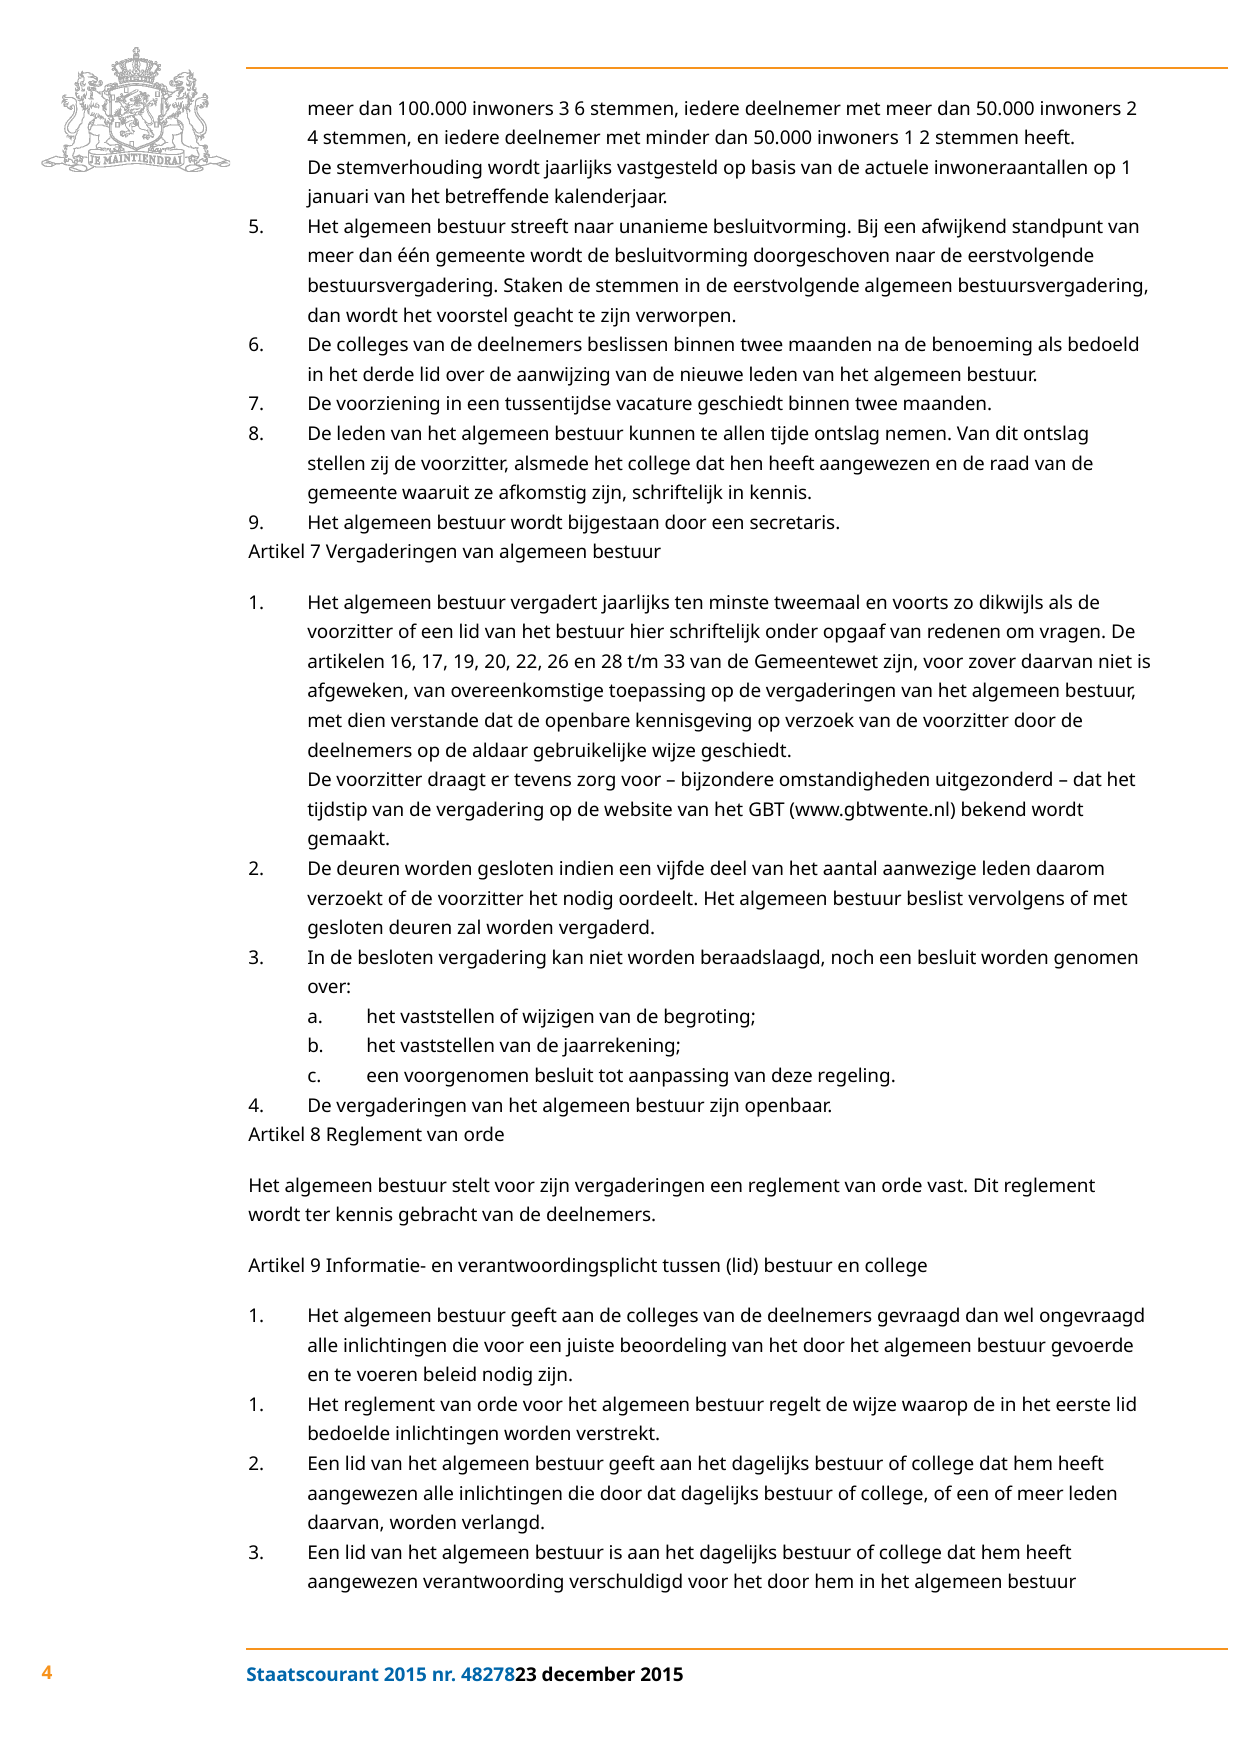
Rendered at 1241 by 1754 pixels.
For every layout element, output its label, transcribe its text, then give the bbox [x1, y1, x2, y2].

list De voorzitter draagt er tevens zorg voor – bijzondere omstandigheden uitgezonderd – dat het tijdstip van de vergadering op de website van het GBT (www.gbtwente.nl) bekend wordt gemaakt. [248, 766, 1152, 851]
text Het algemeen bestuur stelt voor zijn vergaderingen een reglement van orde vast. Dit reglement wordt ter kennis gebracht van de deelnemers. [248, 1172, 1152, 1227]
list een voorgenomen besluit tot aanpassing van deze regeling. [307, 1062, 1152, 1088]
list De colleges van de deelnemers beslissen binnen twee maanden na de benoeming als bedoeld in het derde lid over de aanwijzing van de nieuwe leden van het algemeen bestuur. [248, 331, 1152, 387]
list Een lid van het algemeen bestuur is aan het dagelijks bestuur of college dat hem heeft aangewezen verantwoording verschuldigd voor het door hem in het algemeen bestuur [248, 1539, 1152, 1594]
list De deuren worden gesloten indien een vijfde deel van het aantal aanwezige leden daarom verzoekt of de voorzitter het nodig oordeelt. Het algemeen bestuur beslist vervolgens of met gesloten deuren zal worden vergaderd. [248, 855, 1152, 940]
list Het algemeen bestuur vergadert jaarlijks ten minste tweemaal en voorts zo dikwijls als de voorzitter of een lid van het bestuur hier schriftelijk onder opgaaf van redenen om vragen. De artikelen 16, 17, 19, 20, 22, 26 en 28 t/m 33 van de Gemeentewet zijn, voor zover daarvan niet is afgeweken, van overeenkomstige toepassing op de vergaderingen van het algemeen bestuur, met dien verstande dat de openbare kennisgeving op verzoek van de voorzitter door de deelnemers op de aldaar gebruikelijke wijze geschiedt. [248, 589, 1152, 763]
text Artikel 7 Vergaderingen van algemeen bestuur [248, 538, 1152, 564]
list Het algemeen bestuur streeft naar unanieme besluitvorming. Bij een afwijkend standpunt van meer dan één gemeente wordt de besluitvorming doorgeschoven naar de eerstvolgende bestuursvergadering. Staken de stemmen in de eerstvolgende algemeen bestuursvergadering, dan wordt het voorstel geacht te zijn verworpen. [248, 213, 1152, 328]
list Het algemeen bestuur geeft aan de colleges van de deelnemers gevraagd dan wel ongevraagd alle inlichtingen die voor een juiste beoordeling van het door het algemeen bestuur gevoerde en te voeren beleid nodig zijn. [248, 1302, 1152, 1387]
picture [41, 47, 231, 172]
list Een lid van het algemeen bestuur geeft aan het dagelijks bestuur of college dat hem heeft aangewezen alle inlichtingen die door dat dagelijks bestuur of college, of een of meer leden daarvan, worden verlangd. [248, 1450, 1152, 1535]
list Het algemeen bestuur wordt bijgestaan door een secretaris. [248, 509, 1152, 535]
list De stemverhouding wordt jaarlijks vastgesteld op basis van de actuele inwoneraantallen op 1 januari van het betreffende kalenderjaar. [248, 154, 1152, 209]
list het vaststellen van de jaarrekening; [307, 1033, 1152, 1058]
text Artikel 9 Informatie- en verantwoordingsplicht tussen (lid) bestuur en college [248, 1252, 1152, 1278]
list In de besloten vergadering kan niet worden beraadslaagd, noch een besluit worden genomen over: [248, 944, 1152, 999]
list het vaststellen of wijzigen van de begroting; [307, 1003, 1152, 1029]
list De vergaderingen van het algemeen bestuur zijn openbaar. [248, 1092, 1152, 1118]
list Het reglement van orde voor het algemeen bestuur regelt de wijze waarop de in het eerste lid bedoelde inlichtingen worden verstrekt. [248, 1391, 1152, 1446]
list meer dan 100.000 inwoners 3 6 stemmen, iedere deelnemer met meer dan 50.000 inwoners 2 4 stemmen, en iedere deelnemer met minder dan 50.000 inwoners 1 2 stemmen heeft. [248, 95, 1152, 150]
list De voorziening in een tussentijdse vacature geschiedt binnen twee maanden. [248, 391, 1152, 416]
text Artikel 8 Reglement van orde [248, 1121, 1152, 1147]
list De leden van het algemeen bestuur kunnen te allen tijde ontslag nemen. Van dit ontslag stellen zij de voorzitter, alsmede het college dat hen heeft aangewezen en de raad van de gemeente waaruit ze afkomstig zijn, schriftelijk in kennis. [248, 420, 1152, 505]
